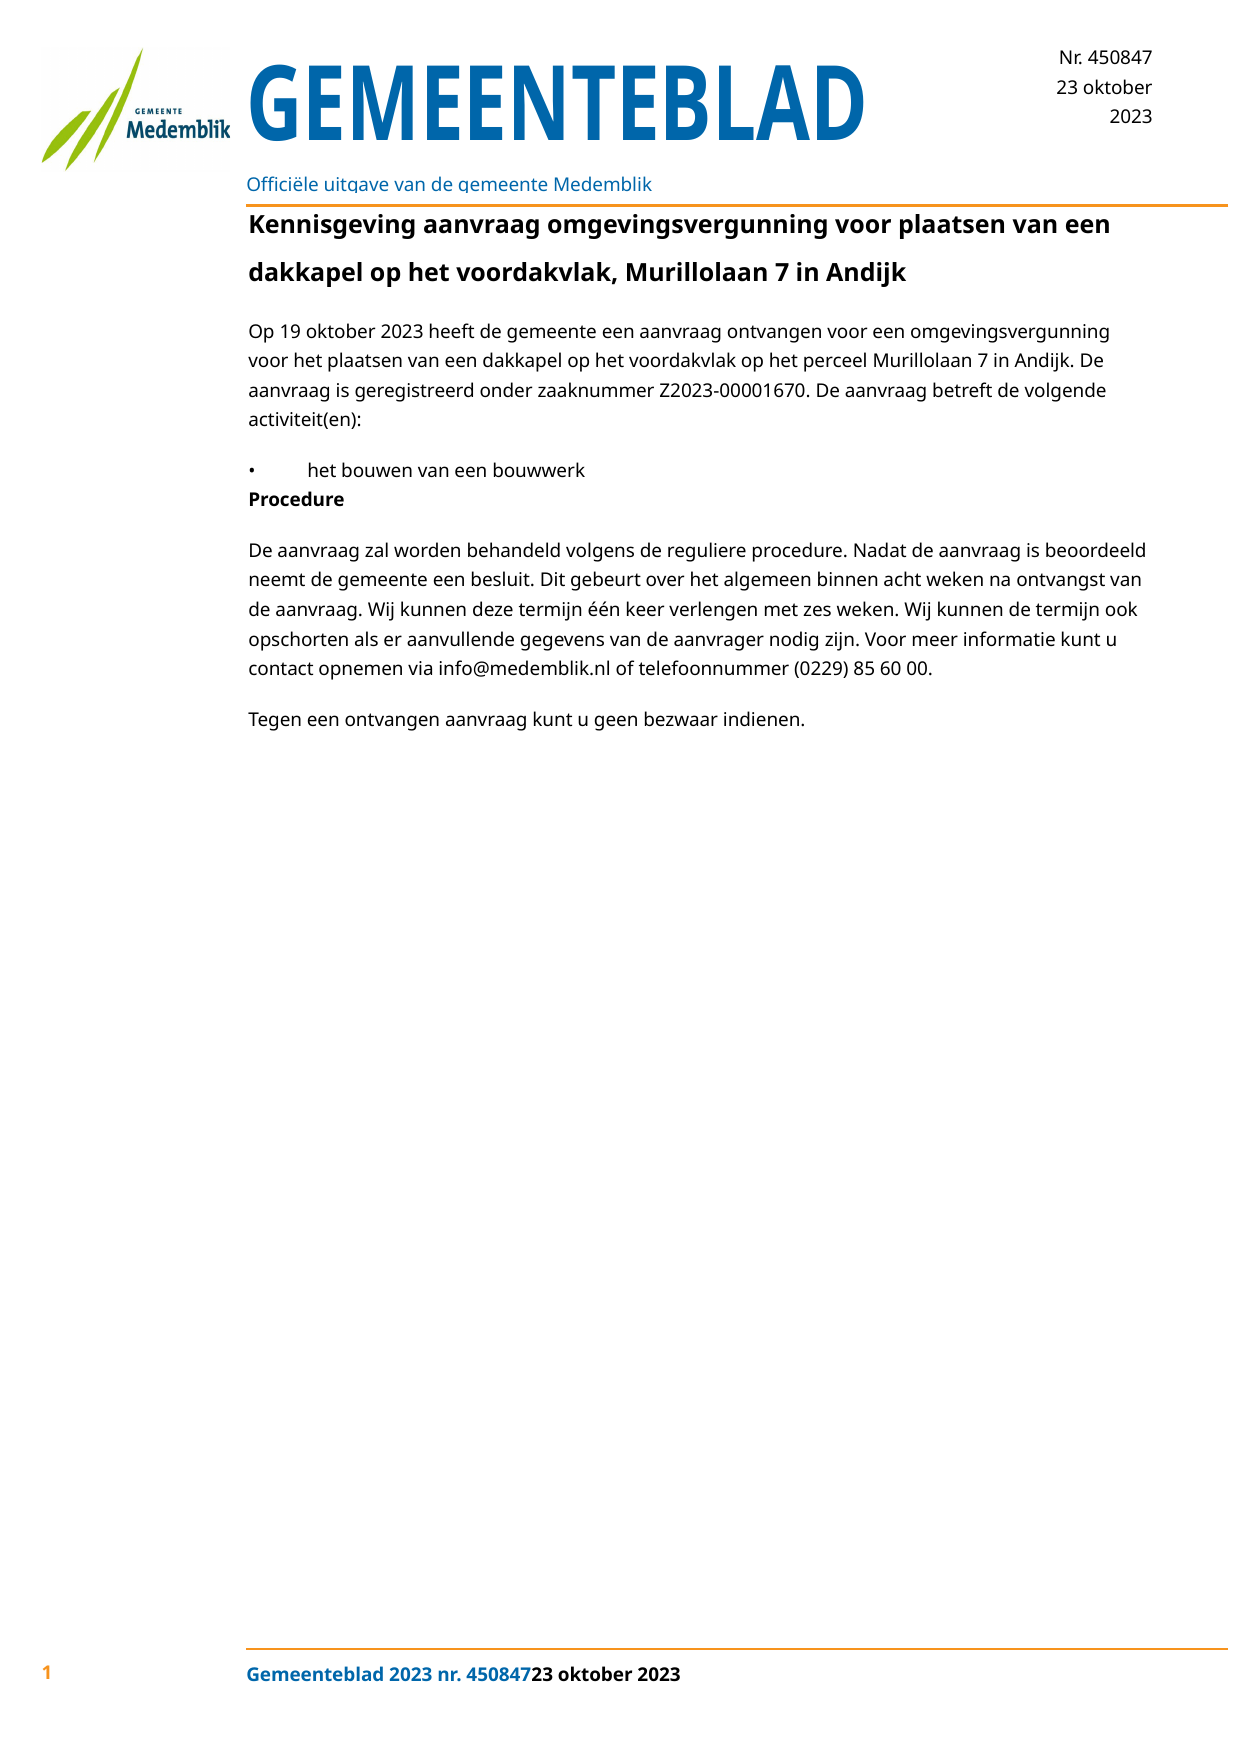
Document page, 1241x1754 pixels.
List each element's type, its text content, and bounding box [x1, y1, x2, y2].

picture [41, 47, 231, 172]
text Kennisgeving aanvraag omgevingsvergunning voor plaatsen van een dakkapel op het voordakvlak, Murillolaan 7 in Andijk [248, 207, 1152, 288]
text De aanvraag zal worden behandeld volgens de reguliere procedure. Nadat de aanvraag is beoordeeld neemt de gemeente een besluit. Dit gebeurt over het algemeen binnen acht weken na ontvangst van de aanvraag. Wij kunnen deze termijn één keer verlengen met zes weken. Wij kunnen de termijn ook opschorten als er aanvullende gegevens van de aanvrager nodig zijn. Voor meer informatie kunt u contact opnemen via info@medemblik.nl of telefoonnummer (0229) 85 60 00. [248, 537, 1152, 681]
text Procedure [248, 487, 1152, 512]
text Op 19 oktober 2023 heeft de gemeente een aanvraag ontvangen voor een omgevingsvergunning voor het plaatsen van een dakkapel op het voordakvlak op het perceel Murillolaan 7 in Andijk. De aanvraag is geregistreerd onder zaaknummer Z2023-00001670. De aanvraag betreft de volgende activiteit(en): [248, 318, 1152, 432]
list het bouwen van een bouwwerk [248, 457, 1152, 483]
text Tegen een ontvangen aanvraag kunt u geen bezwaar indienen. [248, 706, 1152, 732]
